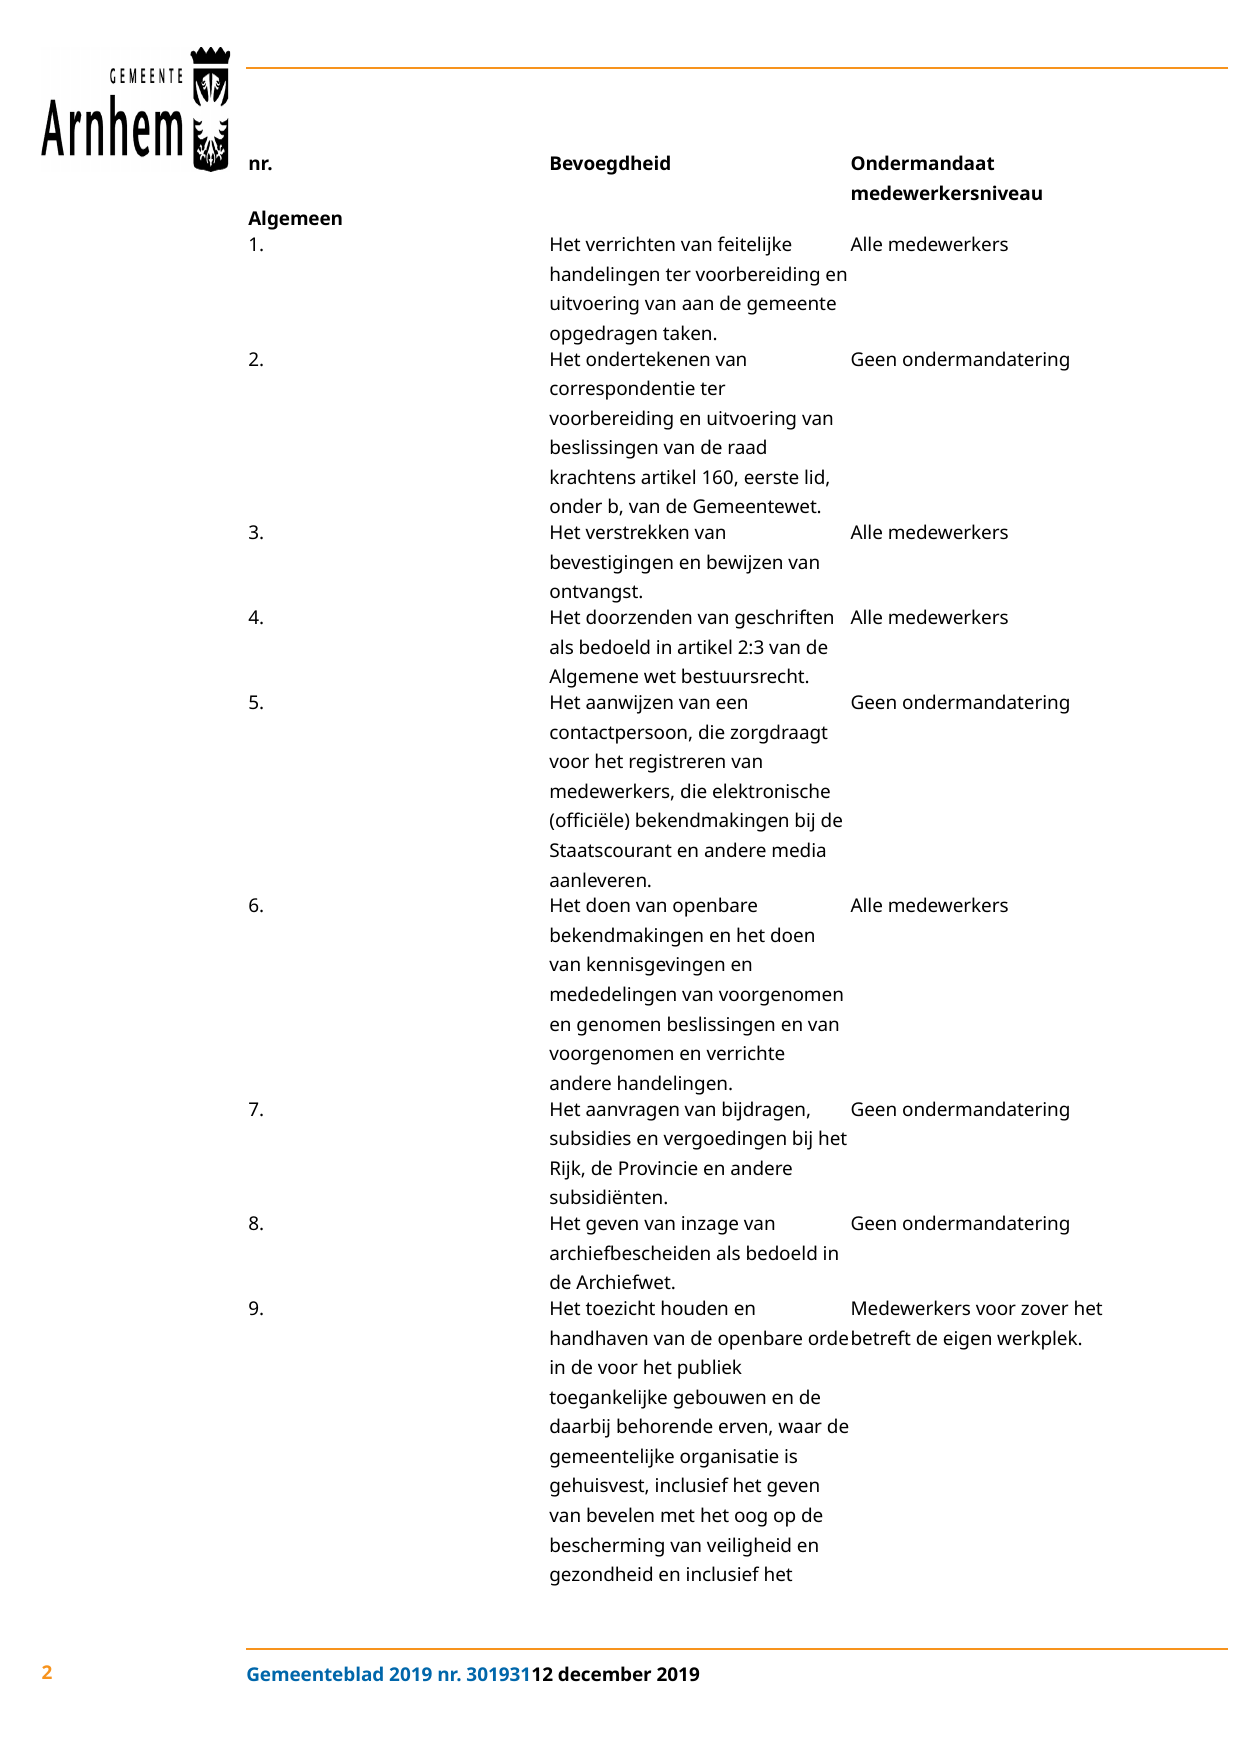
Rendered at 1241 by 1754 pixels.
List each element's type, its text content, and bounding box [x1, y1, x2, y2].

table_cell Het geven van inzage van archiefbescheiden als bedoeld in de Archiefwet. [549, 1210, 850, 1295]
table_cell Het aanvragen van bijdragen, subsidies en vergoedingen bij het Rijk, de Provincie en andere subsidiënten. [549, 1096, 850, 1210]
table_cell Medewerkers voor zover het betreft de eigen werkplek. [850, 1295, 1152, 1587]
table_cell 1. [248, 231, 549, 346]
table_header Ondermandaat medewerkersniveau [850, 150, 1152, 206]
table_header Bevoegdheid [549, 150, 850, 206]
table_cell 2. [248, 346, 549, 519]
table_cell Algemeen [248, 206, 549, 231]
table_cell Het verrichten van feitelijke handelingen ter voorbereiding en uitvoering van aan de gemeente opgedragen taken. [549, 231, 850, 346]
table_cell Het aanwijzen van een contactpersoon, die zorgdraagt voor het registreren van medewerkers, die elektronische (officiële) bekendmakingen bij de Staatscourant en andere media aanleveren. [549, 689, 850, 892]
table_cell Alle medewerkers [850, 520, 1152, 604]
table_cell 9. [248, 1295, 549, 1587]
table_cell Het verstrekken van bevestigingen en bewijzen van ontvangst. [549, 520, 850, 604]
table_cell Alle medewerkers [850, 893, 1152, 1096]
table_cell 3. [248, 520, 549, 604]
table_cell Geen ondermandatering [850, 1210, 1152, 1295]
picture [41, 47, 231, 172]
table_cell 7. [248, 1096, 549, 1210]
table_cell 4. [248, 604, 549, 689]
table_cell Alle medewerkers [850, 604, 1152, 689]
table_cell 6. [248, 893, 549, 1096]
table_cell Geen ondermandatering [850, 1096, 1152, 1210]
table_header nr. [248, 150, 549, 206]
table_cell Het doen van openbare bekendmakingen en het doen van kennisgevingen en mededelingen van voorgenomen en genomen beslissingen en van voorgenomen en verrichte andere handelingen. [549, 893, 850, 1096]
table_cell 8. [248, 1210, 549, 1295]
table_cell 5. [248, 689, 549, 892]
table_cell Geen ondermandatering [850, 346, 1152, 519]
table_cell Het toezicht houden en handhaven van de openbare orde in de voor het publiek toegankelijke gebouwen en de daarbij behorende erven, waar de gemeentelijke organisatie is gehuisvest, inclusief het geven van bevelen met het oog op de bescherming van veiligheid en gezondheid en inclusief het [549, 1295, 850, 1587]
table_cell Alle medewerkers [850, 231, 1152, 346]
table_cell Het doorzenden van geschriften als bedoeld in artikel 2:3 van de Algemene wet bestuursrecht. [549, 604, 850, 689]
table_cell Geen ondermandatering [850, 689, 1152, 892]
table_cell [549, 206, 850, 231]
table_cell Het ondertekenen van correspondentie ter voorbereiding en uitvoering van beslissingen van de raad krachtens artikel 160, eerste lid, onder b, van de Gemeentewet. [549, 346, 850, 519]
